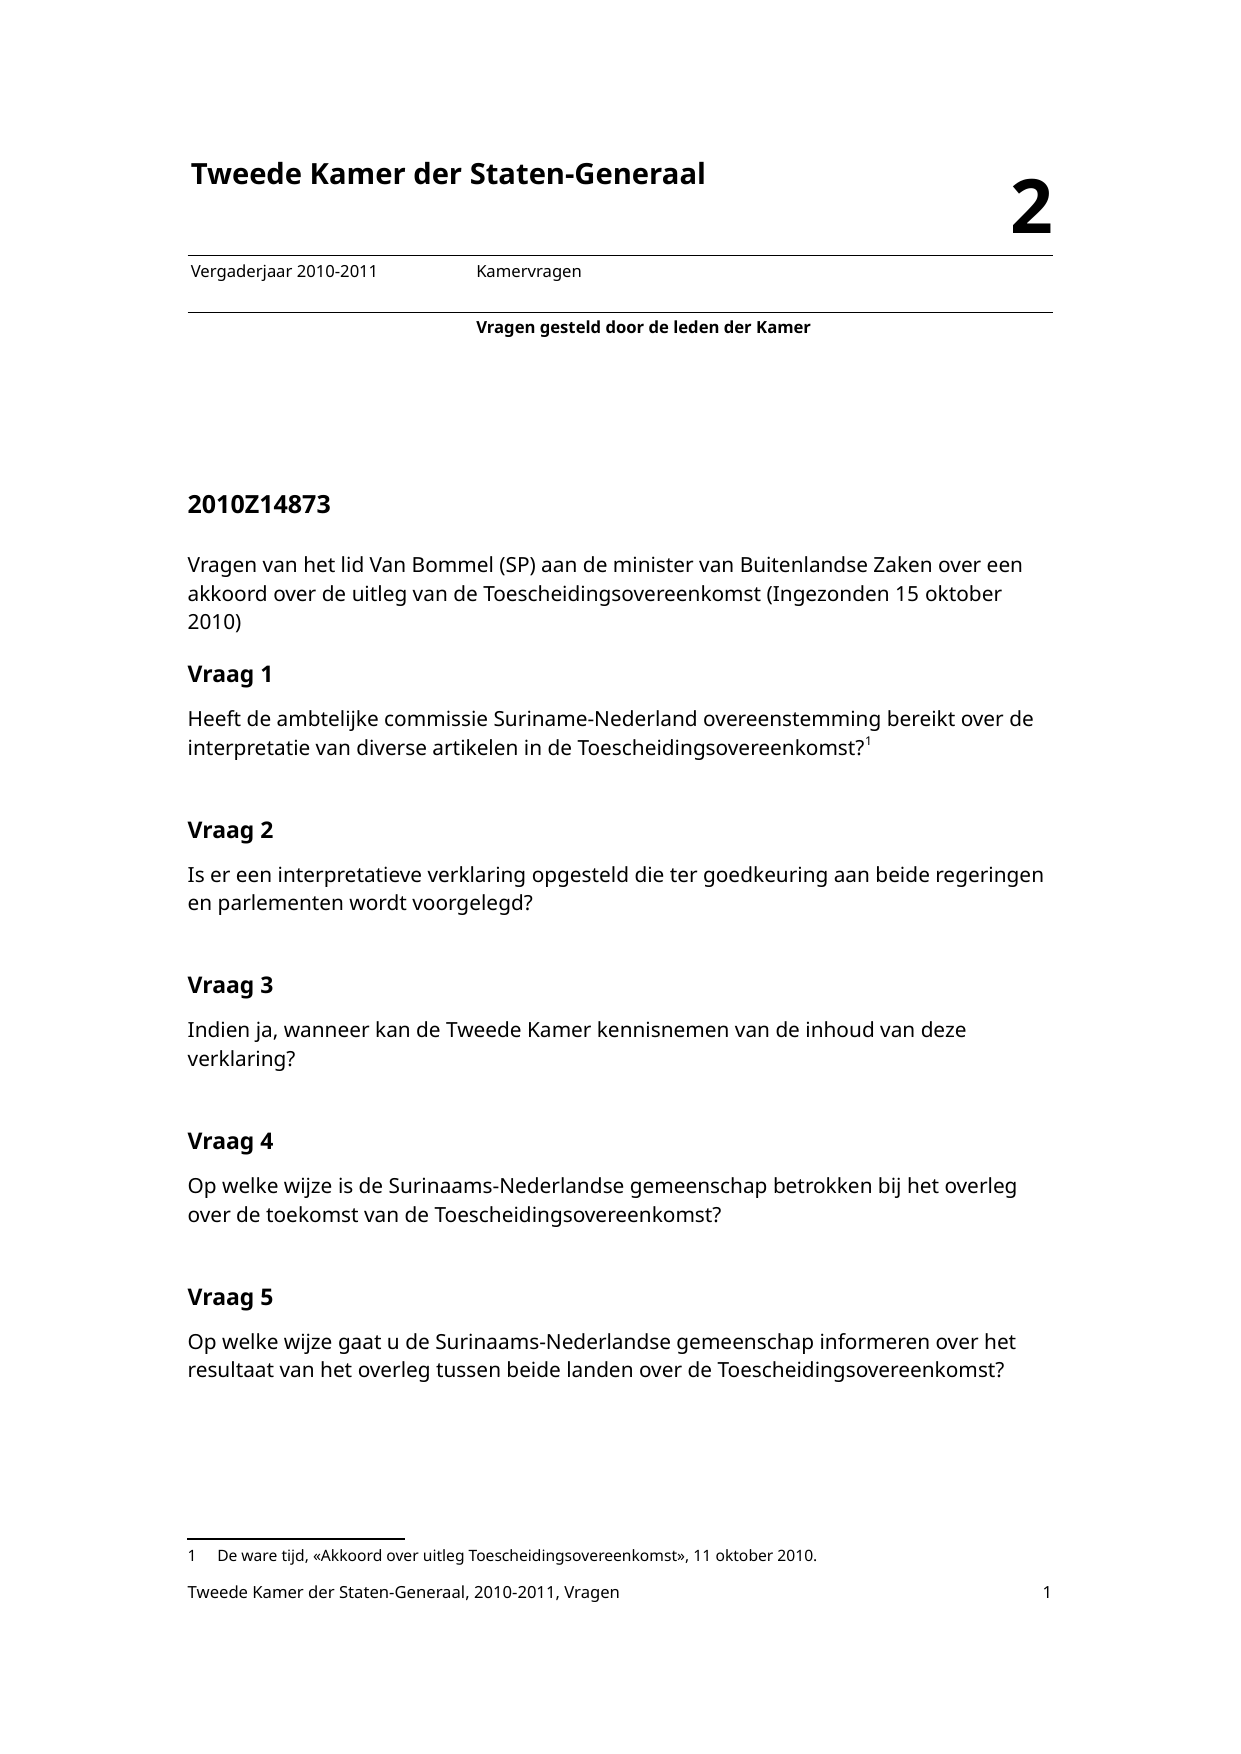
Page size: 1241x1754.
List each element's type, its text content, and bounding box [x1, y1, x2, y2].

table_header 2 [880, 150, 1053, 255]
table_cell Vragen gesteld door de leden der Kamer [473, 313, 1053, 339]
text Indien ja, wanneer kan de Tweede Kamer kennisnemen van de inhoud van deze verklaring? [187, 1016, 1053, 1072]
subtitle Vraag 5 [187, 1281, 1053, 1312]
text Is er een interpretatieve verklaring opgesteld die ter goedkeuring aan beide regeringen en parlementen wordt voorgelegd? [187, 860, 1053, 917]
subtitle Vraag 3 [187, 969, 1053, 1001]
text Op welke wijze is de Surinaams-Nederlandse gemeenschap betrokken bij het overleg over de toekomst van de Toescheidingsovereenkomst? [187, 1171, 1053, 1228]
subtitle Vraag 1 [187, 658, 1053, 689]
table_cell [188, 313, 473, 339]
text Op welke wijze gaat u de Surinaams-Nederlandse gemeenschap informeren over het resultaat van het overleg tussen beide landen over de Toescheidingsovereenkomst? [187, 1327, 1053, 1384]
subtitle Vraag 2 [187, 814, 1053, 845]
table_header Tweede Kamer der Staten-Generaal [188, 150, 879, 255]
table_cell Vergaderjaar 2010-2011 [188, 256, 473, 312]
subtitle Vraag 4 [187, 1125, 1053, 1156]
text Heeft de ambtelijke commissie Suriname-Nederland overeenstemming bereikt over de interpretatie van diverse artikelen in de Toescheidingsovereenkomst? [187, 704, 1053, 761]
table_cell Kamervragen [473, 256, 1053, 312]
text De ware tijd, «Akkoord over uitleg Toescheidingsovereenkomst», 11 oktober 2010. [187, 1538, 1053, 1566]
text Vragen van het lid Van Bommel (SP) aan de minister van Buitenlandse Zaken over een akkoord over de uitleg van de Toescheidingsovereenkomst (Ingezonden 15 oktober 2010) [187, 550, 1053, 636]
text 2010Z14873 [187, 487, 1053, 521]
